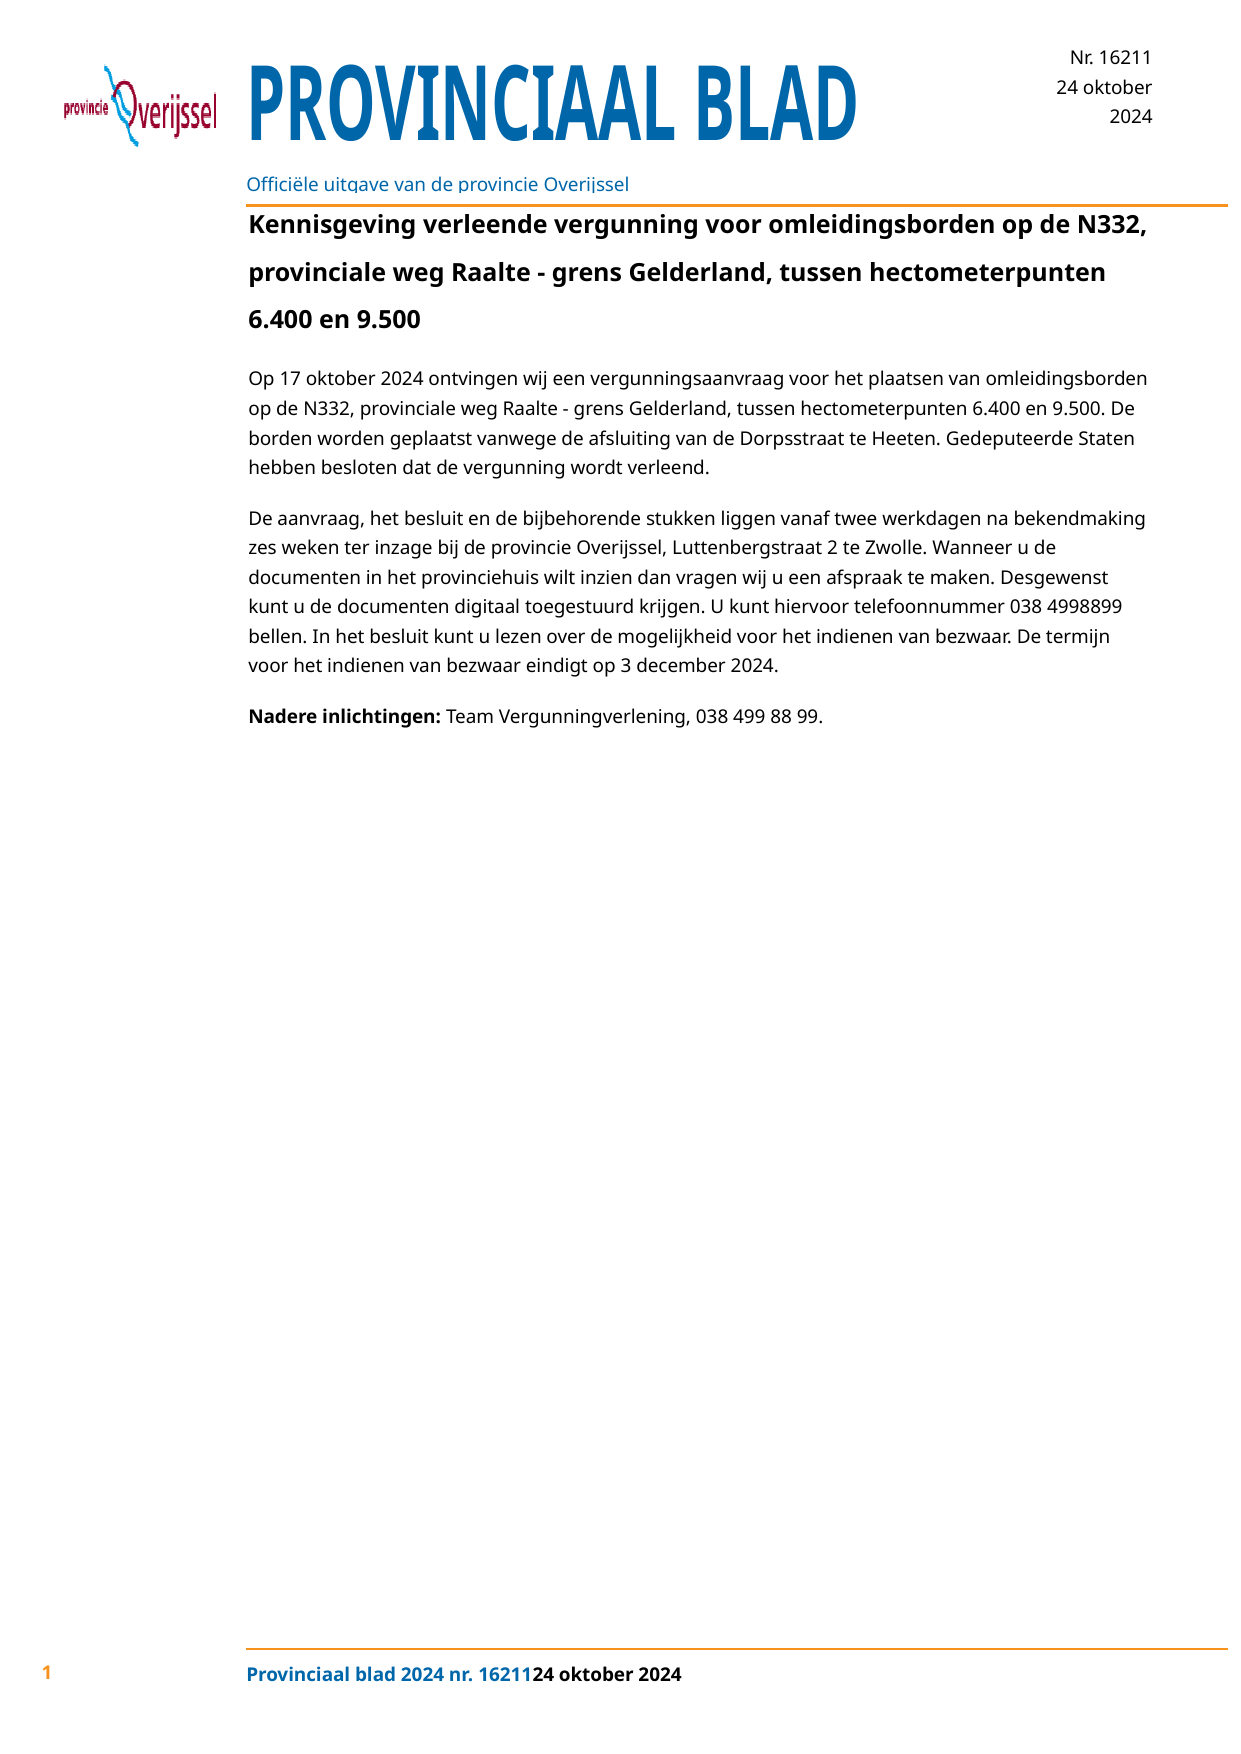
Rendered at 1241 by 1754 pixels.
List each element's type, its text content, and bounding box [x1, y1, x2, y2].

picture [41, 47, 231, 172]
text De aanvraag, het besluit en de bijbehorende stukken liggen vanaf twee werkdagen na bekendmaking zes weken ter inzage bij de provincie Overijssel, Luttenbergstraat 2 te Zwolle. Wanneer u de documenten in het provinciehuis wilt inzien dan vragen wij u een afspraak te maken. Desgewenst kunt u de documenten digitaal toegestuurd krijgen. U kunt hiervoor telefoonnummer 038 4998899 bellen. In het besluit kunt u lezen over de mogelijkheid voor het indienen van bezwaar. De termijn voor het indienen van bezwaar eindigt op 3 december 2024. [248, 505, 1152, 678]
text Op 17 oktober 2024 ontvingen wij een vergunningsaanvraag voor het plaatsen van omleidingsborden op de N332, provinciale weg Raalte - grens Gelderland, tussen hectometerpunten 6.400 en 9.500. De borden worden geplaatst vanwege de afsluiting van de Dorpsstraat te Heeten. Gedeputeerde Staten hebben besloten dat de vergunning wordt verleend. [248, 366, 1152, 480]
text Nadere inlichtingen: Team Vergunningverlening, 038 499 88 99. [248, 703, 1152, 729]
text Kennisgeving verleende vergunning voor omleidingsborden op de N332, provinciale weg Raalte - grens Gelderland, tussen hectometerpunten 6.400 en 9.500 [248, 207, 1152, 336]
